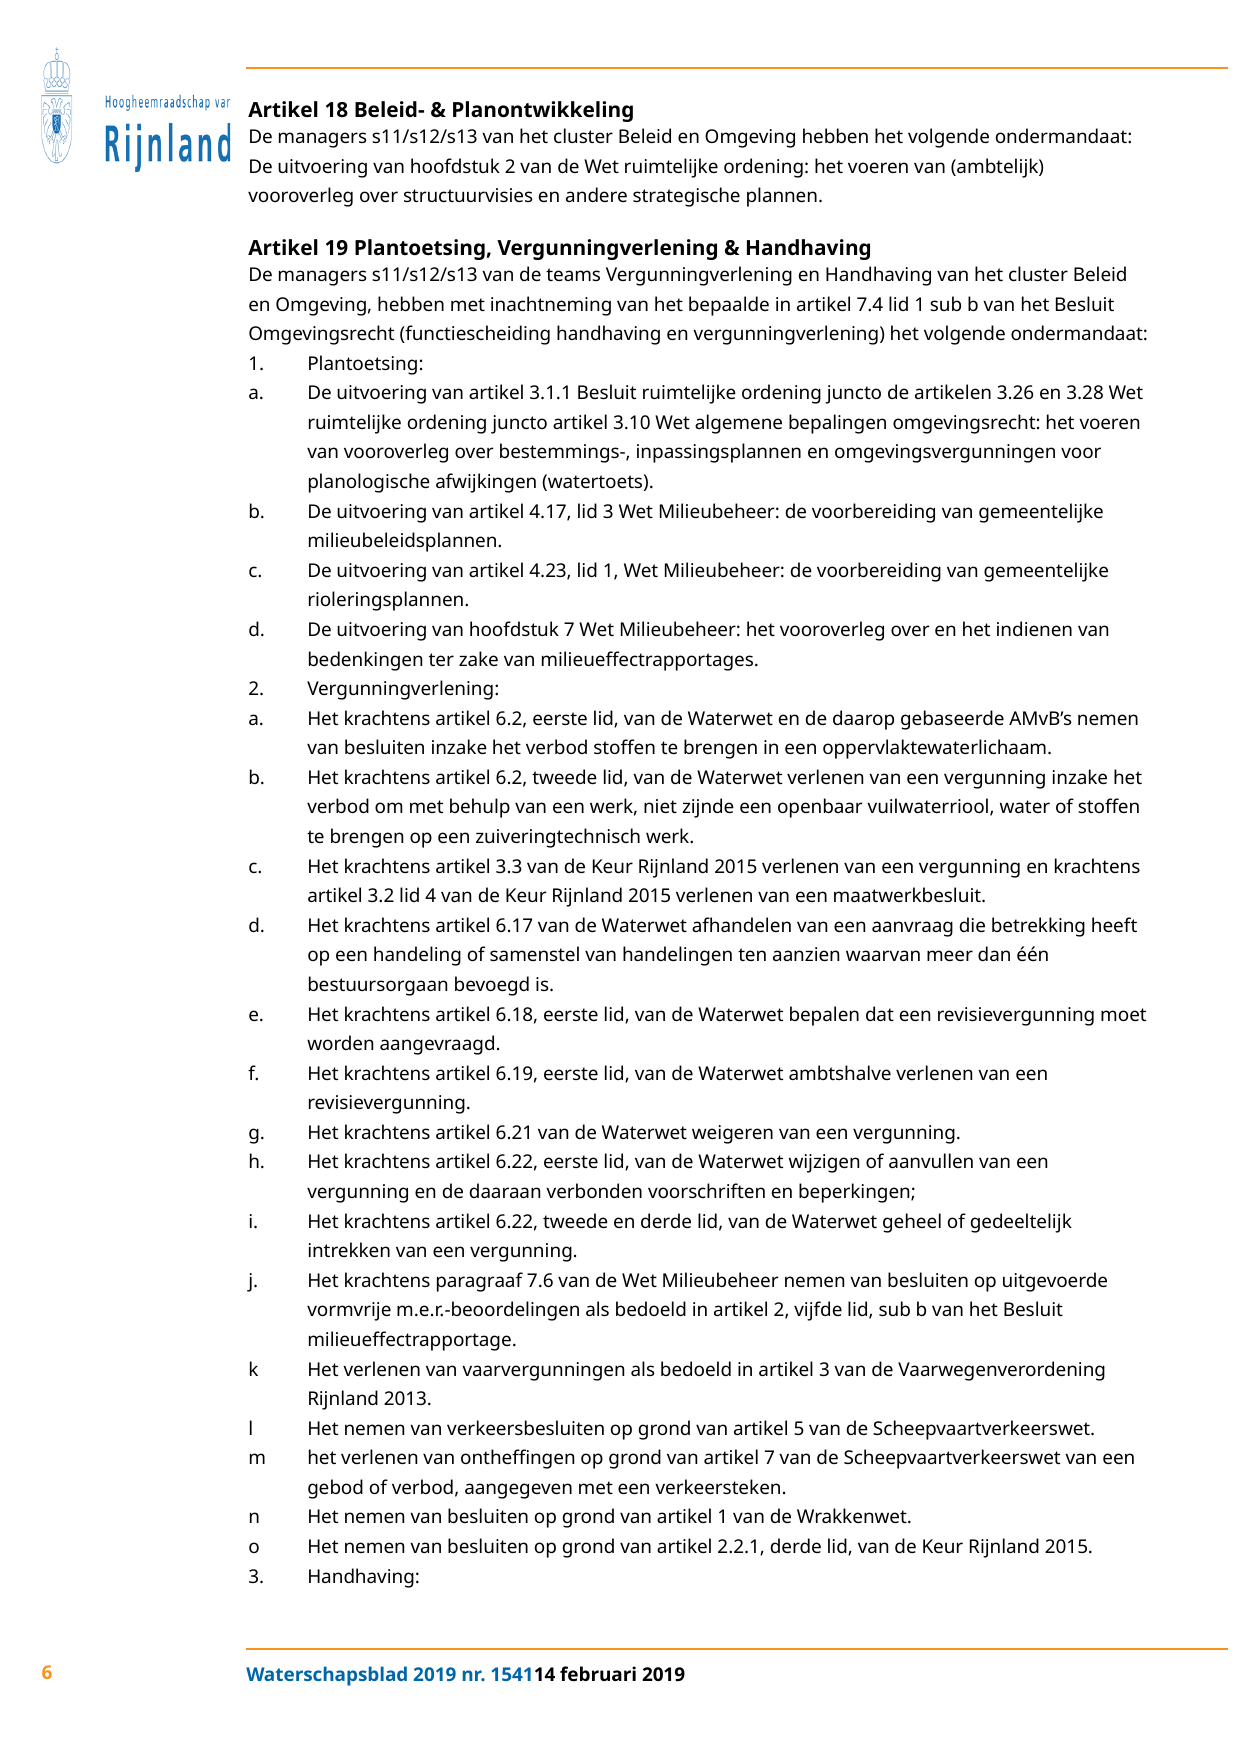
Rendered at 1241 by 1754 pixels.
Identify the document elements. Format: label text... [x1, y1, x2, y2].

picture [41, 47, 231, 172]
list De uitvoering van hoofdstuk 7 Wet Milieubeheer: het vooroverleg over en het indienen van bedenkingen ter zake van milieueffectrapportages. [248, 616, 1152, 672]
text De managers s11/s12/s13 van de teams Vergunningverlening en Handhaving van het cluster Beleid en Omgeving, hebben met inachtneming van het bepaalde in artikel 7.4 lid 1 sub b van het Besluit Omgevingsrecht (functiescheiding handhaving en vergunningverlening) het volgende ondermandaat: [248, 261, 1152, 346]
list Het krachtens artikel 6.17 van de Waterwet afhandelen van een aanvraag die betrekking heeft op een handeling of samenstel van handelingen ten aanzien waarvan meer dan één bestuursorgaan bevoegd is. [248, 912, 1152, 997]
list Plantoetsing: [248, 350, 1152, 376]
list Het krachtens artikel 6.22, tweede en derde lid, van de Waterwet geheel of gedeeltelijk intrekken van een vergunning. [248, 1208, 1152, 1263]
list Het verlenen van vaarvergunningen als bedoeld in artikel 3 van de Vaarwegenverordening Rijnland 2013. [248, 1356, 1152, 1411]
list Het krachtens artikel 6.2, eerste lid, van de Waterwet en de daarop gebaseerde AMvB’s nemen van besluiten inzake het verbod stoffen te brengen in een oppervlaktewaterlichaam. [248, 705, 1152, 760]
list Het krachtens artikel 6.21 van de Waterwet weigeren van een vergunning. [248, 1119, 1152, 1145]
list Handhaving: [248, 1563, 1152, 1589]
list Het krachtens artikel 6.22, eerste lid, van de Waterwet wijzigen of aanvullen van een vergunning en de daaraan verbonden voorschriften en beperkingen; [248, 1149, 1152, 1204]
list De uitvoering van artikel 4.17, lid 3 Wet Milieubeheer: de voorbereiding van gemeentelijke milieubeleidsplannen. [248, 498, 1152, 553]
list Het krachtens paragraaf 7.6 van de Wet Milieubeheer nemen van besluiten op uitgevoerde vormvrije m.e.r.-beoordelingen als bedoeld in artikel 2, vijfde lid, sub b van het Besluit milieueffectrapportage. [248, 1267, 1152, 1352]
list Het nemen van besluiten op grond van artikel 1 van de Wrakkenwet. [248, 1504, 1152, 1529]
text Artikel 19 Plantoetsing, Vergunningverlening & Handhaving [248, 233, 1152, 261]
text De uitvoering van hoofdstuk 2 van de Wet ruimtelijke ordening: het voeren van (ambtelijk) vooroverleg over structuurvisies en andere strategische plannen. [248, 153, 1152, 208]
text De managers s11/s12/s13 van het cluster Beleid en Omgeving hebben het volgende ondermandaat: [248, 123, 1152, 149]
list het verlenen van ontheffingen op grond van artikel 7 van de Scheepvaartverkeerswet van een gebod of verbod, aangegeven met een verkeersteken. [248, 1444, 1152, 1500]
list Vergunningverlening: [248, 675, 1152, 701]
list Het krachtens artikel 6.2, tweede lid, van de Waterwet verlenen van een vergunning inzake het verbod om met behulp van een werk, niet zijnde een openbaar vuilwaterriool, water of stoffen te brengen op een zuiveringtechnisch werk. [248, 764, 1152, 849]
list Het krachtens artikel 6.18, eerste lid, van de Waterwet bepalen dat een revisievergunning moet worden aangevraagd. [248, 1001, 1152, 1056]
list Het krachtens artikel 3.3 van de Keur Rijnland 2015 verlenen van een vergunning en krachtens artikel 3.2 lid 4 van de Keur Rijnland 2015 verlenen van een maatwerkbesluit. [248, 853, 1152, 908]
list De uitvoering van artikel 4.23, lid 1, Wet Milieubeheer: de voorbereiding van gemeentelijke rioleringsplannen. [248, 557, 1152, 612]
text Artikel 18 Beleid- & Planontwikkeling [248, 95, 1152, 123]
list Het nemen van verkeersbesluiten op grond van artikel 5 van de Scheepvaartverkeerswet. [248, 1415, 1152, 1441]
list Het nemen van besluiten op grond van artikel 2.2.1, derde lid, van de Keur Rijnland 2015. [248, 1533, 1152, 1559]
list De uitvoering van artikel 3.1.1 Besluit ruimtelijke ordening juncto de artikelen 3.26 en 3.28 Wet ruimtelijke ordening juncto artikel 3.10 Wet algemene bepalingen omgevingsrecht: het voeren van vooroverleg over bestemmings-, inpassingsplannen en omgevingsvergunningen voor planologische afwijkingen (watertoets). [248, 379, 1152, 494]
list Het krachtens artikel 6.19, eerste lid, van de Waterwet ambtshalve verlenen van een revisievergunning. [248, 1060, 1152, 1115]
